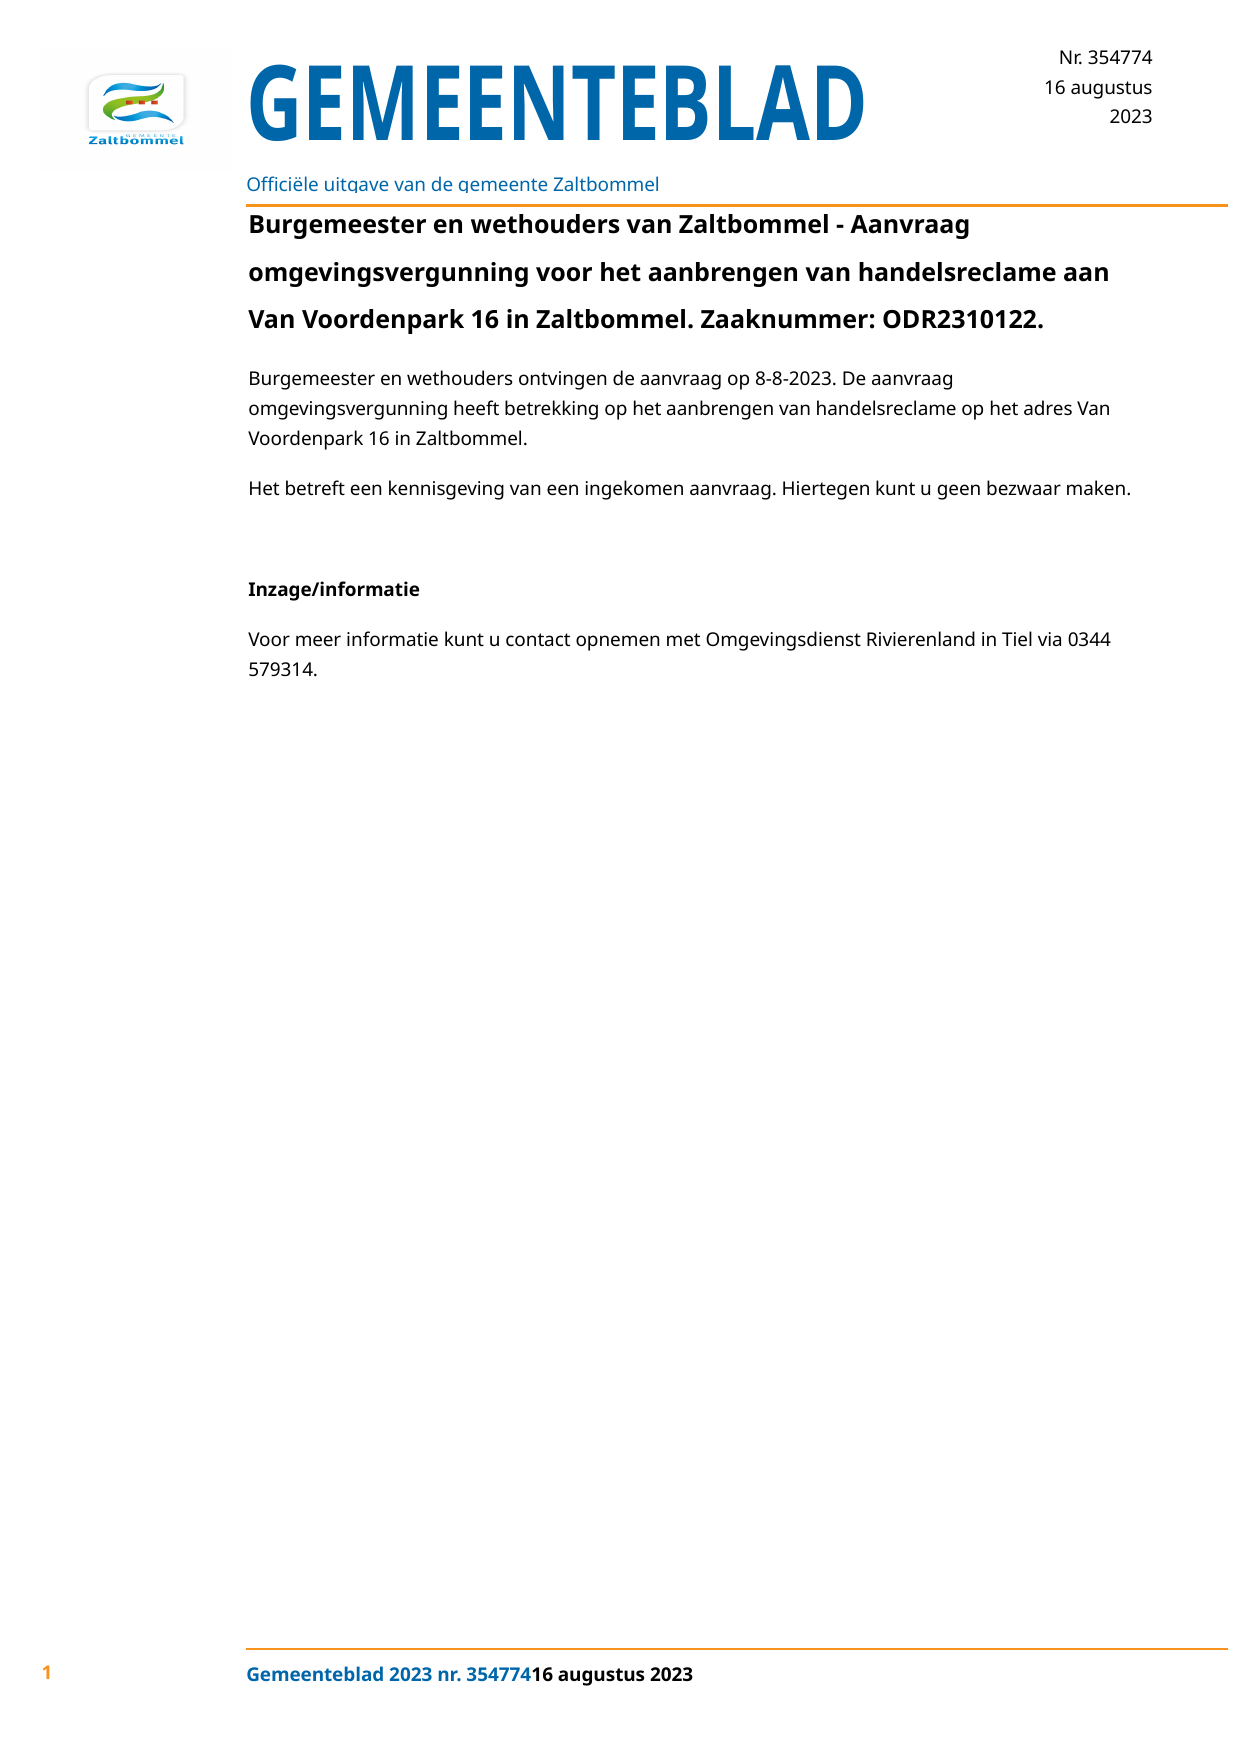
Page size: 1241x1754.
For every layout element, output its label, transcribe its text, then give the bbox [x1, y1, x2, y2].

text Burgemeester en wethouders ontvingen de aanvraag op 8-8-2023. De aanvraag omgevingsvergunning heeft betrekking op het aanbrengen van handelsreclame op het adres Van Voordenpark 16 in Zaltbommel. [248, 366, 1152, 450]
text Voor meer informatie kunt u contact opnemen met Omgevingsdienst Rivierenland in Tiel via 0344 579314. [248, 626, 1152, 682]
text Burgemeester en wethouders van Zaltbommel - Aanvraag omgevingsvergunning voor het aanbrengen van handelsreclame aan Van Voordenpark 16 in Zaltbommel. Zaaknummer: ODR2310122. [248, 207, 1152, 336]
text Inzage/informatie [248, 576, 1152, 602]
picture [41, 47, 231, 172]
text Het betreft een kennisgeving van een ingekomen aanvraag. Hiertegen kunt u geen bezwaar maken. [248, 475, 1152, 501]
